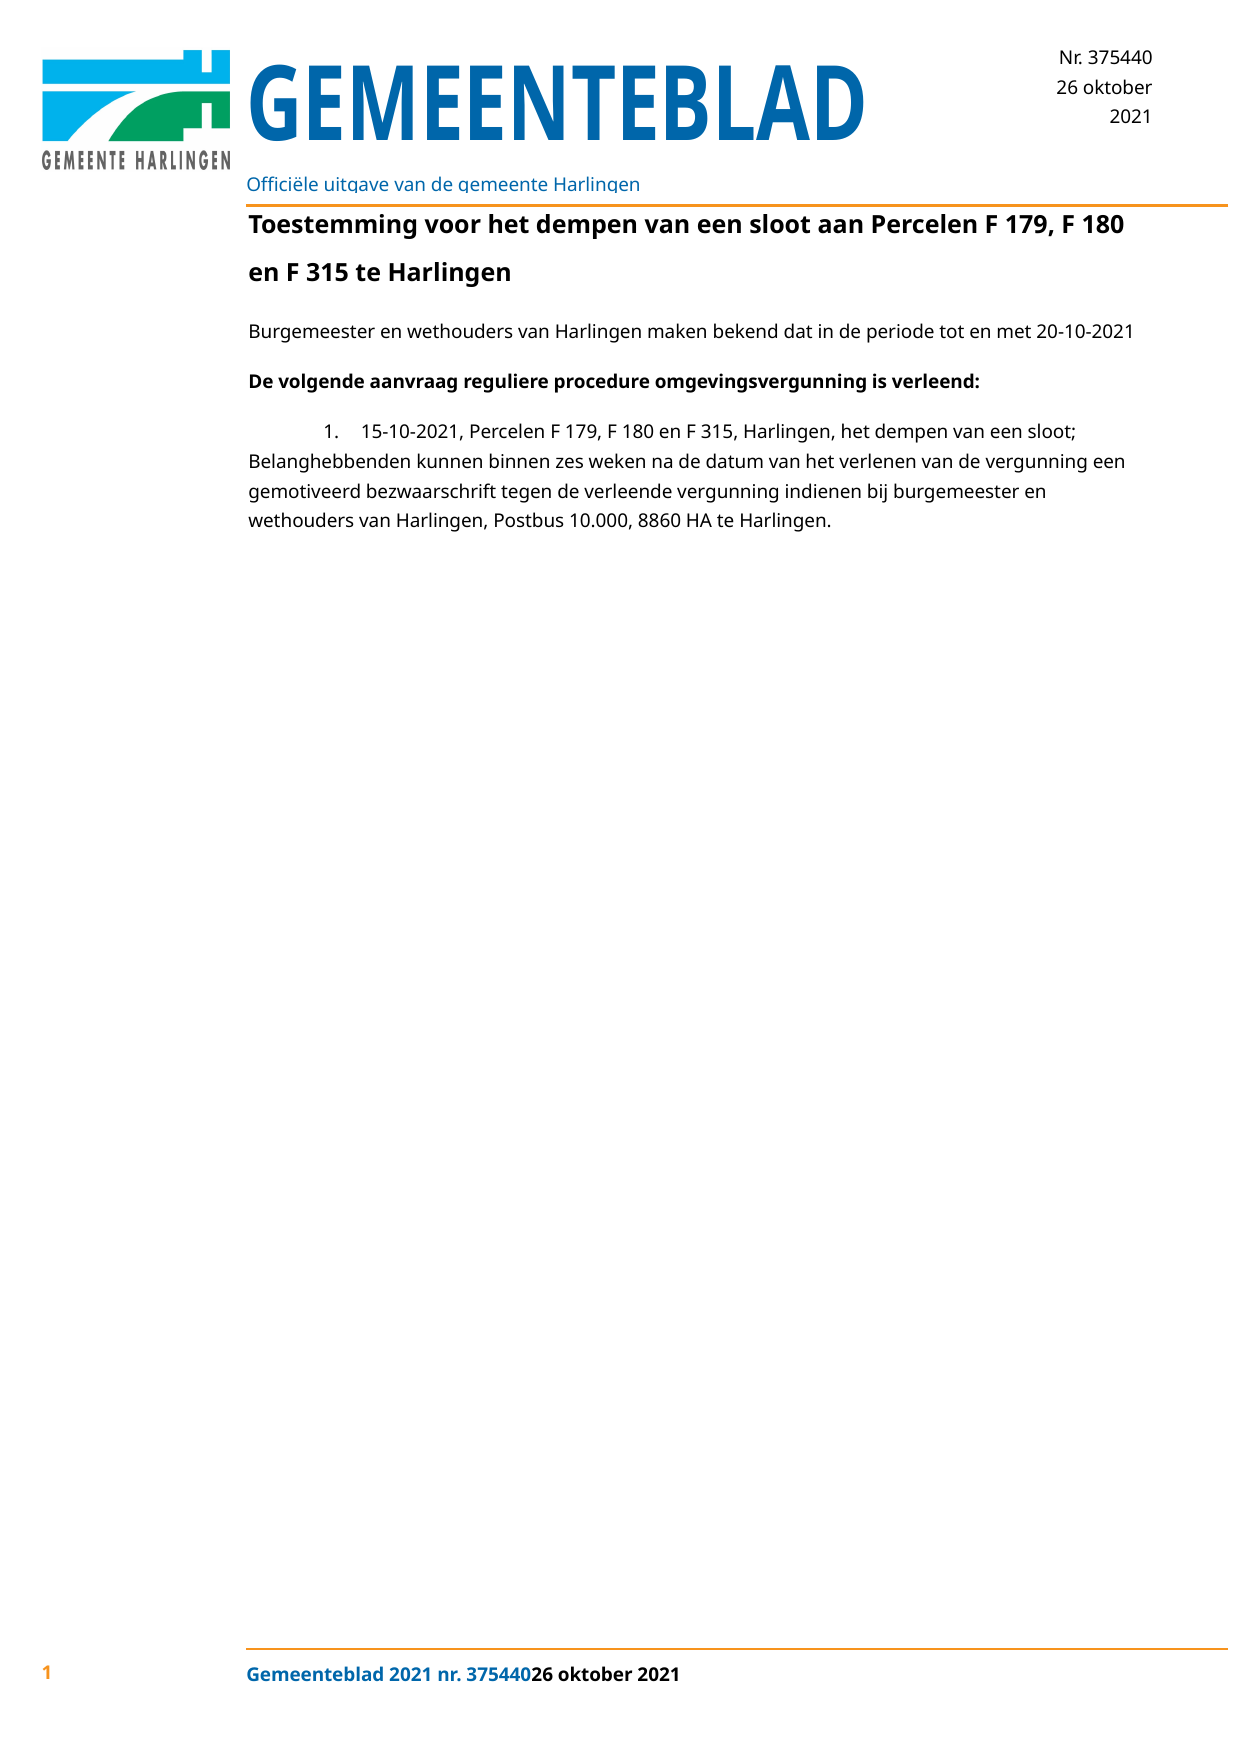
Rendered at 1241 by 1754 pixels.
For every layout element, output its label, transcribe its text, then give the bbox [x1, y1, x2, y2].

list 15-10-2021, Percelen F 179, F 180 en F 315, Harlingen, het dempen van een sloot; [323, 419, 1152, 444]
text Toestemming voor het dempen van een sloot aan Percelen F 179, F 180 en F 315 te Harlingen [248, 207, 1152, 288]
text De volgende aanvraag reguliere procedure omgevingsvergunning is verleend: [248, 368, 1152, 394]
text Burgemeester en wethouders van Harlingen maken bekend dat in de periode tot en met 20-10-2021 [248, 318, 1152, 344]
picture [41, 47, 231, 172]
text Belanghebbenden kunnen binnen zes weken na de datum van het verlenen van de vergunning een gemotiveerd bezwaarschrift tegen de verleende vergunning indienen bij burgemeester en wethouders van Harlingen, Postbus 10.000, 8860 HA te Harlingen. [248, 448, 1152, 533]
